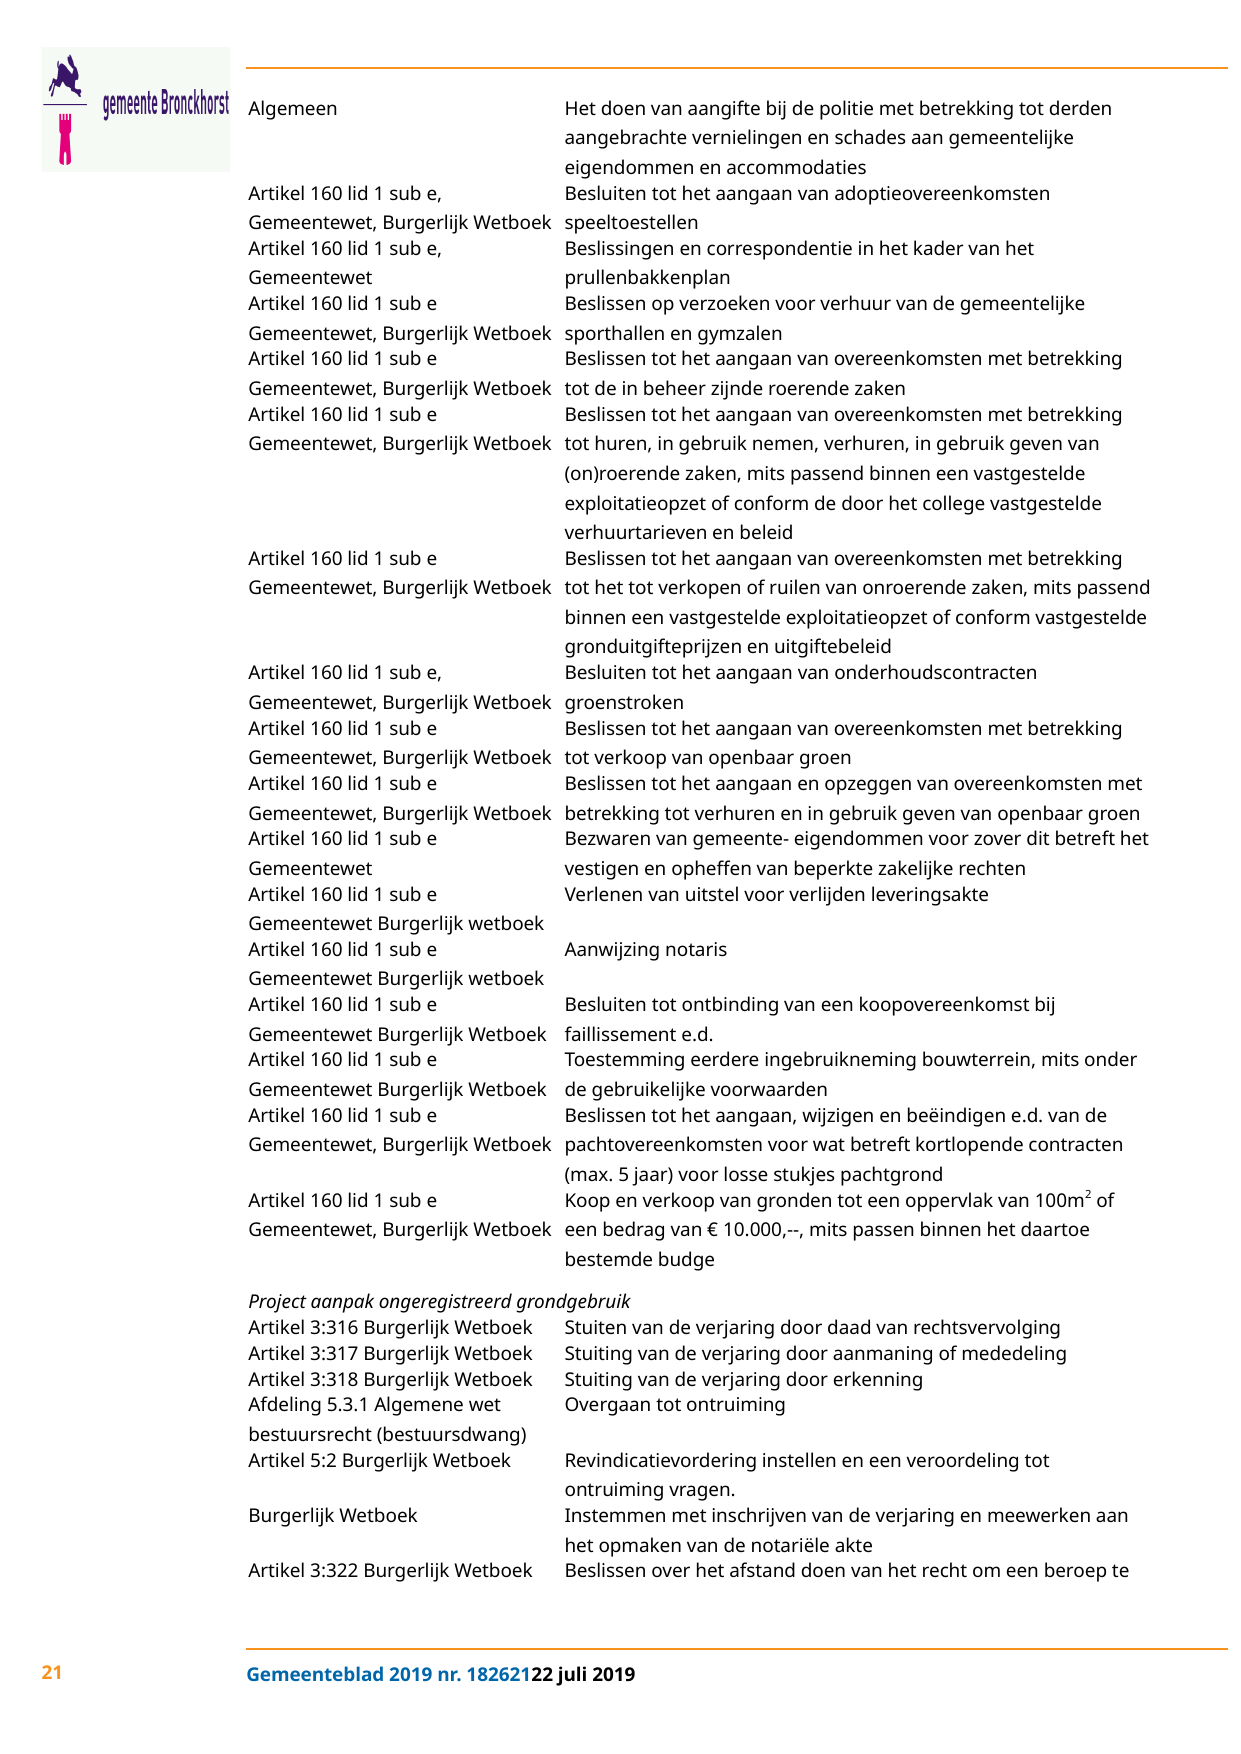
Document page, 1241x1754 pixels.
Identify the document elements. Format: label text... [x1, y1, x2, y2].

table_cell Stuiting van de verjaring door erkenning [564, 1366, 1152, 1392]
table_cell Artikel 160 lid 1 sub e Gemeentewet, Burgerlijk Wetboek [248, 401, 564, 545]
table_header Het doen van aangifte bij de politie met betrekking tot derden aangebrachte vernielingen en schades aan gemeentelijke eigendommen en accommodaties [564, 95, 1152, 180]
table_cell Artikel 160 lid 1 sub e Gemeentewet, Burgerlijk Wetboek [248, 715, 564, 770]
table_cell Beslissingen en correspondentie in het kader van het prullenbakkenplan [564, 235, 1152, 290]
table_cell Beslissen tot het aangaan en opzeggen van overeenkomsten met betrekking tot verhuren en in gebruik geven van openbaar groen [564, 770, 1152, 825]
table_cell Beslissen tot het aangaan van overeenkomsten met betrekking tot de in beheer zijnde roerende zaken [564, 346, 1152, 401]
table_cell Artikel 160 lid 1 sub e Gemeentewet Burgerlijk wetboek [248, 936, 564, 991]
table_cell Beslissen tot het aangaan van overeenkomsten met betrekking tot huren, in gebruik nemen, verhuren, in gebruik geven van (on)roerende zaken, mits passend binnen een vastgestelde exploitatieopzet of conform de door het college vastgestelde verhuurtarieven en beleid [564, 401, 1152, 545]
table_header Artikel 3:316 Burgerlijk Wetboek [248, 1314, 564, 1340]
table_cell Artikel 160 lid 1 sub e Gemeentewet, Burgerlijk Wetboek [248, 1187, 564, 1272]
table_cell Afdeling 5.3.1 Algemene wet bestuursrecht (bestuursdwang) [248, 1392, 564, 1447]
table_cell Artikel 160 lid 1 sub e, Gemeentewet, Burgerlijk Wetboek [248, 180, 564, 235]
table_cell Artikel 160 lid 1 sub e, Gemeentewet [248, 235, 564, 290]
table_cell Beslissen tot het aangaan van overeenkomsten met betrekking tot verkoop van openbaar groen [564, 715, 1152, 770]
table_cell Artikel 160 lid 1 sub e Gemeentewet Burgerlijk Wetboek [248, 991, 564, 1047]
table_cell Overgaan tot ontruiming [564, 1392, 1152, 1447]
table_cell Artikel 160 lid 1 sub e Gemeentewet, Burgerlijk Wetboek [248, 770, 564, 825]
table_cell Instemmen met inschrijven van de verjaring en meewerken aan het opmaken van de notariële akte [564, 1502, 1152, 1557]
text Project aanpak ongeregistreerd grondgebruik [248, 1288, 1152, 1314]
picture [41, 47, 231, 172]
table_cell Artikel 160 lid 1 sub e Gemeentewet, Burgerlijk Wetboek [248, 346, 564, 401]
table_cell Artikel 160 lid 1 sub e Gemeentewet, Burgerlijk Wetboek [248, 1102, 564, 1187]
table_cell Aanwijzing notaris [564, 936, 1152, 991]
table_cell Artikel 160 lid 1 sub e Gemeentewet Burgerlijk Wetboek [248, 1047, 564, 1102]
table_cell Beslissen op verzoeken voor verhuur van de gemeentelijke sporthallen en gymzalen [564, 290, 1152, 346]
table_cell Besluiten tot ontbinding van een koopovereenkomst bij faillissement e.d. [564, 991, 1152, 1047]
table_cell Revindicatievordering instellen en een veroordeling tot ontruiming vragen. [564, 1447, 1152, 1502]
table_cell Artikel 3:318 Burgerlijk Wetboek [248, 1366, 564, 1392]
table_cell Besluiten tot het aangaan van adoptieovereenkomsten speeltoestellen [564, 180, 1152, 235]
table_cell Artikel 160 lid 1 sub e Gemeentewet [248, 825, 564, 881]
table_cell Artikel 160 lid 1 sub e Gemeentewet, Burgerlijk Wetboek [248, 545, 564, 659]
table_cell Verlenen van uitstel voor verlijden leveringsakte [564, 881, 1152, 936]
table_cell Beslissen over het afstand doen van het recht om een beroep te [564, 1558, 1152, 1583]
table_cell Beslissen tot het aangaan, wijzigen en beëindigen e.d. van de pachtovereenkomsten voor wat betreft kortlopende contracten (max. 5 jaar) voor losse stukjes pachtgrond [564, 1102, 1152, 1187]
table_cell Koop en verkoop van gronden tot een oppervlak van 100m2 of een bedrag van € 10.000,--, mits passen binnen het daartoe bestemde budge [564, 1187, 1152, 1272]
table_cell Bezwaren van gemeente- eigendommen voor zover dit betreft het vestigen en opheffen van beperkte zakelijke rechten [564, 825, 1152, 881]
table_cell Stuiting van de verjaring door aanmaning of mededeling [564, 1340, 1152, 1366]
table_cell Beslissen tot het aangaan van overeenkomsten met betrekking tot het tot verkopen of ruilen van onroerende zaken, mits passend binnen een vastgestelde exploitatieopzet of conform vastgestelde gronduitgifteprijzen en uitgiftebeleid [564, 545, 1152, 659]
table_cell Artikel 3:317 Burgerlijk Wetboek [248, 1340, 564, 1366]
table_cell Besluiten tot het aangaan van onderhoudscontracten groenstroken [564, 660, 1152, 715]
table_cell Artikel 3:322 Burgerlijk Wetboek [248, 1558, 564, 1583]
table_cell Artikel 160 lid 1 sub e Gemeentewet Burgerlijk wetboek [248, 881, 564, 936]
table_cell Artikel 160 lid 1 sub e, Gemeentewet, Burgerlijk Wetboek [248, 660, 564, 715]
table_cell Burgerlijk Wetboek [248, 1502, 564, 1557]
table_header Algemeen [248, 95, 564, 180]
table_cell Artikel 160 lid 1 sub e Gemeentewet, Burgerlijk Wetboek [248, 290, 564, 346]
table_header Stuiten van de verjaring door daad van rechtsvervolging [564, 1314, 1152, 1340]
table_cell Toestemming eerdere ingebruikneming bouwterrein, mits onder de gebruikelijke voorwaarden [564, 1047, 1152, 1102]
table_cell Artikel 5:2 Burgerlijk Wetboek [248, 1447, 564, 1502]
